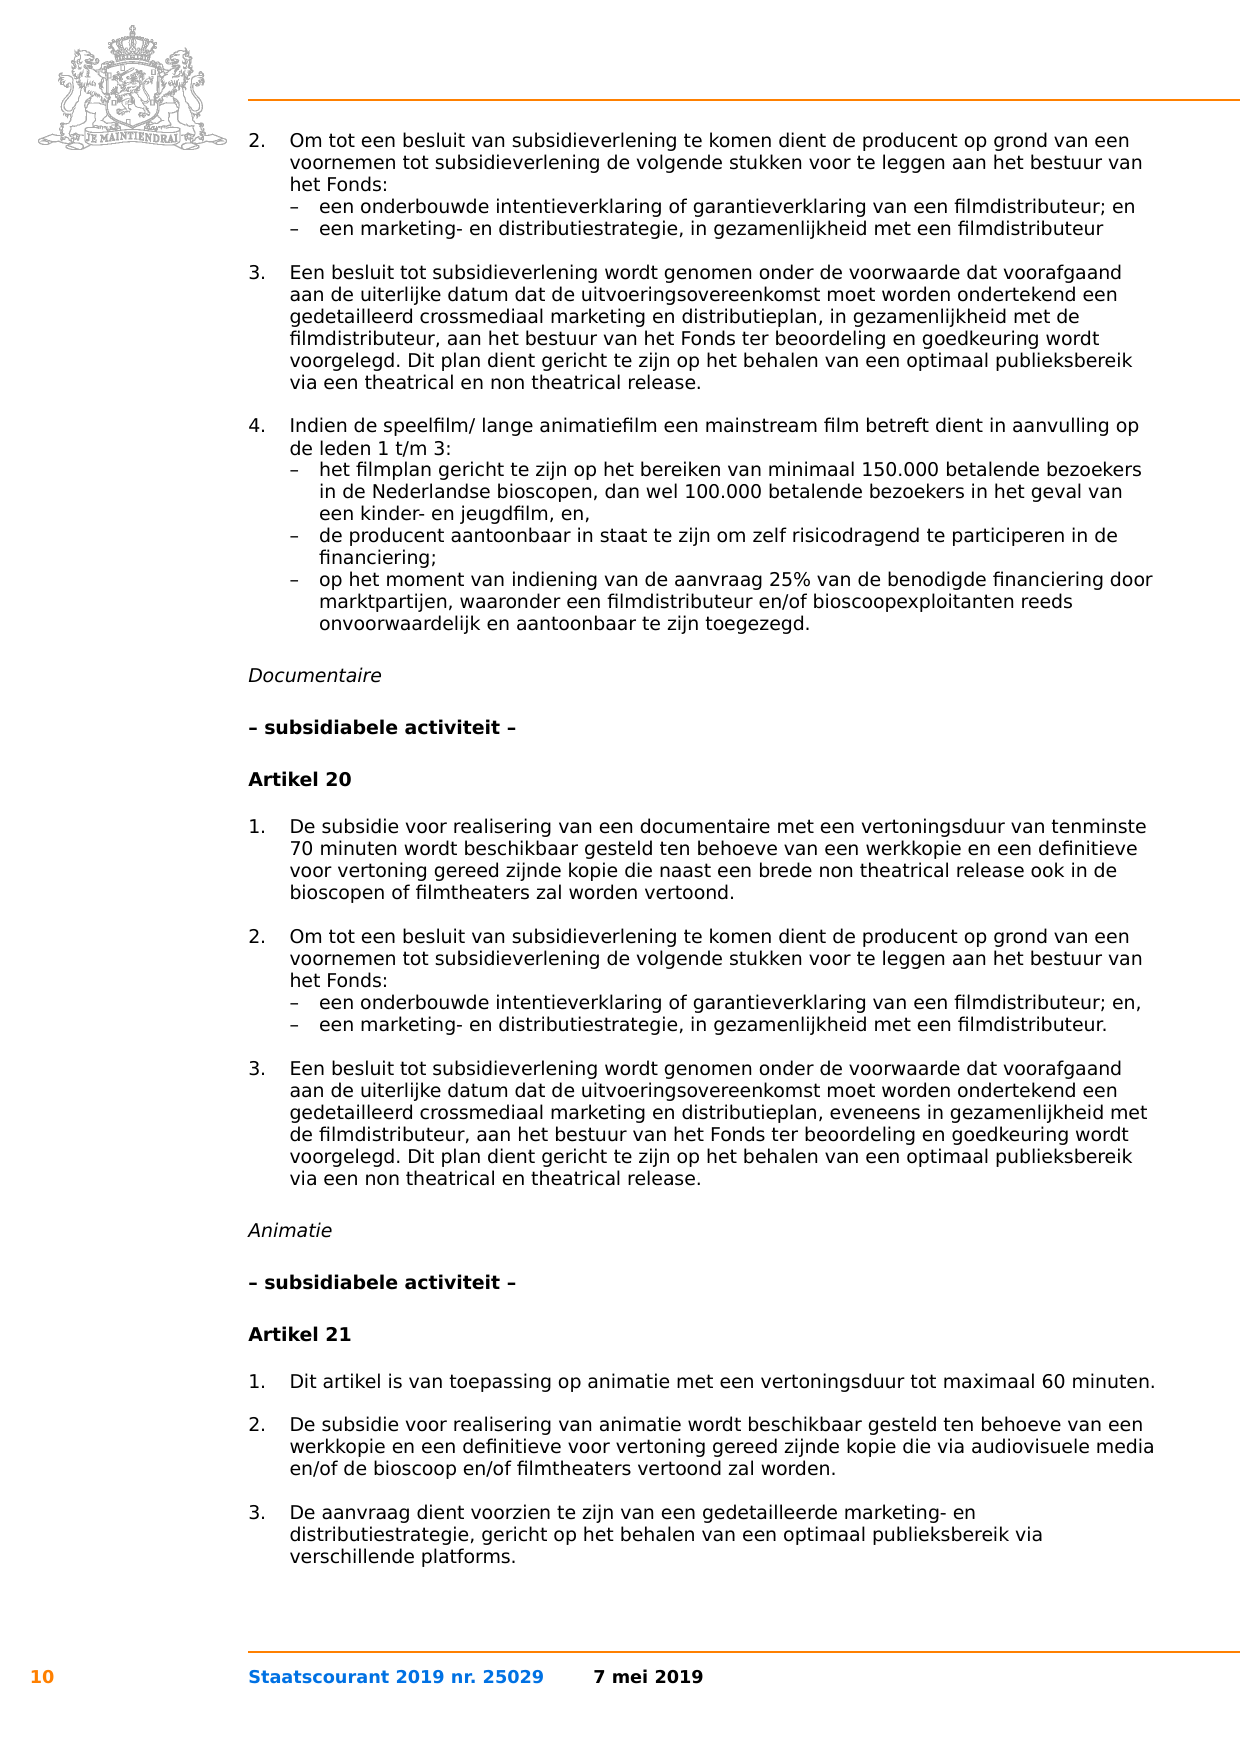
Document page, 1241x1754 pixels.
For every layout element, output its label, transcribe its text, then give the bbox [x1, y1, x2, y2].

subtitle Artikel 20 [248, 769, 1163, 791]
text 3. De aanvraag dient voorzien te zijn van een gedetailleerde marketing- en distributiestrategie, gericht op het behalen van een optimaal publieksbereik via verschillende platforms. [248, 1502, 1163, 1568]
subtitle Animatie [248, 1219, 1163, 1242]
text 1. De subsidie voor realisering van een documentaire met een vertoningsduur van tenminste 70 minuten wordt beschikbaar gesteld ten behoeve van een werkkopie en een definitieve voor vertoning gereed zijnde kopie die naast een brede non theatrical release ook in de bioscopen of filmtheaters zal worden vertoond. [248, 816, 1163, 904]
text 2. Om tot een besluit van subsidieverlening te komen dient de producent op grond van een voornemen tot subsidieverlening de volgende stukken voor te leggen aan het bestuur van het Fonds: [248, 130, 1163, 196]
text – een onderbouwde intentieverklaring of garantieverklaring van een filmdistributeur; en [289, 196, 1163, 218]
subtitle – subsidiabele activiteit – [248, 1272, 1163, 1293]
text – een marketing- en distributiestrategie, in gezamenlijkheid met een filmdistributeur. [289, 1014, 1163, 1036]
text – een marketing- en distributiestrategie, in gezamenlijkheid met een filmdistributeur [289, 218, 1163, 240]
text 3. Een besluit tot subsidieverlening wordt genomen onder de voorwaarde dat voorafgaand aan de uiterlijke datum dat de uitvoeringsovereenkomst moet worden ondertekend een gedetailleerd crossmediaal marketing en distributieplan, eveneens in gezamenlijkheid met de filmdistributeur, aan het bestuur van het Fonds ter beoordeling en goedkeuring wordt voorgelegd. Dit plan dient gericht te zijn op het behalen van een optimaal publieksbereik via een non theatrical en theatrical release. [248, 1058, 1163, 1189]
text 2. De subsidie voor realisering van animatie wordt beschikbaar gesteld ten behoeve van een werkkopie en een definitieve voor vertoning gereed zijnde kopie die via audiovisuele media en/of de bioscoop en/of filmtheaters vertoond zal worden. [248, 1414, 1163, 1480]
text 4. Indien de speelfilm/ lange animatiefilm een mainstream film betreft dient in aanvulling op de leden 1 t/m 3: [248, 415, 1163, 459]
text 3. Een besluit tot subsidieverlening wordt genomen onder de voorwaarde dat voorafgaand aan de uiterlijke datum dat de uitvoeringsovereenkomst moet worden ondertekend een gedetailleerd crossmediaal marketing en distributieplan, in gezamenlijkheid met de filmdistributeur, aan het bestuur van het Fonds ter beoordeling en goedkeuring wordt voorgelegd. Dit plan dient gericht te zijn op het behalen van een optimaal publieksbereik via een theatrical en non theatrical release. [248, 262, 1163, 393]
text – een onderbouwde intentieverklaring of garantieverklaring van een filmdistributeur; en, [289, 992, 1163, 1014]
picture [38, 25, 227, 150]
subtitle – subsidiabele activiteit – [248, 717, 1163, 739]
text – op het moment van indiening van de aanvraag 25% van de benodigde financiering door marktpartijen, waaronder een filmdistributeur en/of bioscoopexploitanten reeds onvoorwaardelijk en aantoonbaar te zijn toegezegd. [289, 569, 1163, 635]
text 2. Om tot een besluit van subsidieverlening te komen dient de producent op grond van een voornemen tot subsidieverlening de volgende stukken voor te leggen aan het bestuur van het Fonds: [248, 926, 1163, 992]
text – het filmplan gericht te zijn op het bereiken van minimaal 150.000 betalende bezoekers in de Nederlandse bioscopen, dan wel 100.000 betalende bezoekers in het geval van een kinder- en jeugdfilm, en, [289, 459, 1163, 525]
text 1. Dit artikel is van toepassing op animatie met een vertoningsduur tot maximaal 60 minuten. [248, 1371, 1163, 1392]
text – de producent aantoonbaar in staat te zijn om zelf risicodragend te participeren in de financiering; [289, 525, 1163, 569]
subtitle Artikel 21 [248, 1323, 1163, 1346]
subtitle Documentaire [248, 665, 1163, 687]
